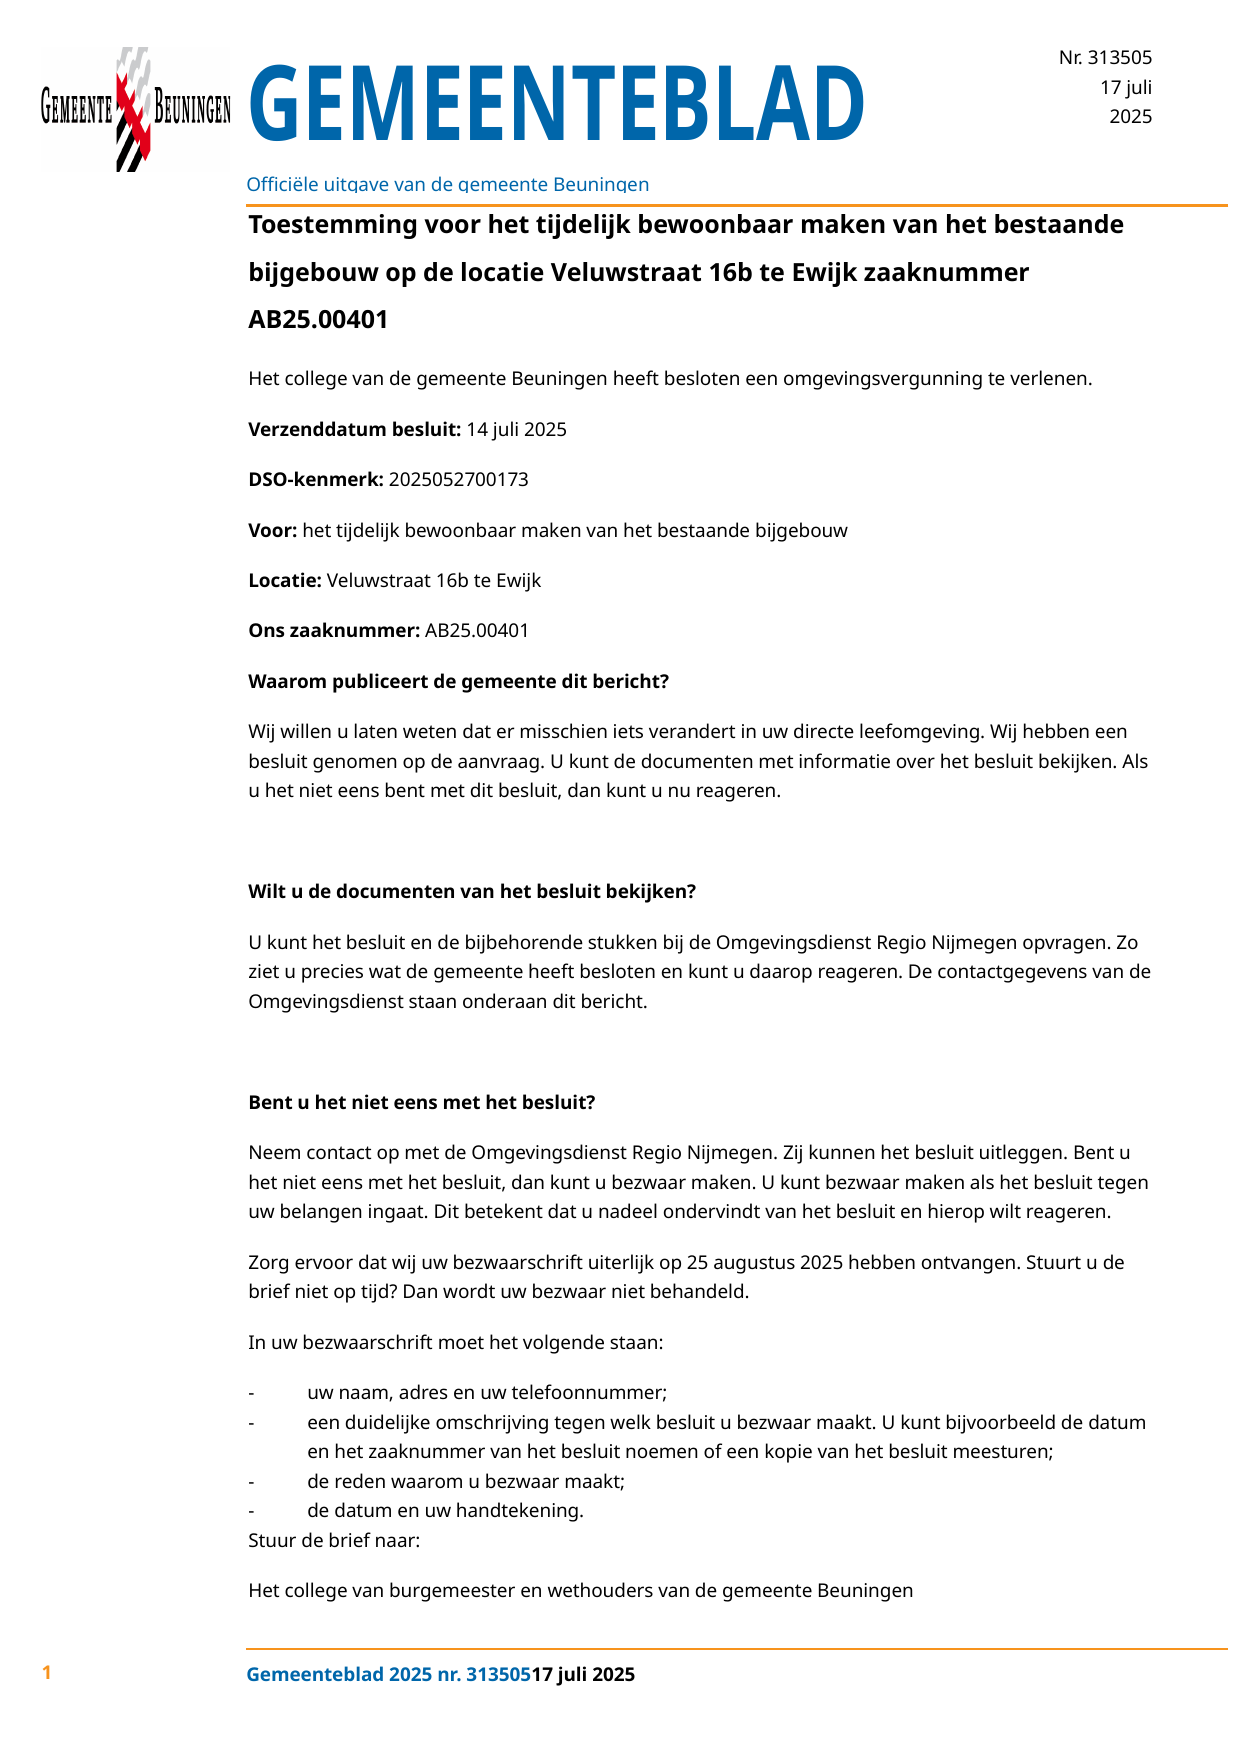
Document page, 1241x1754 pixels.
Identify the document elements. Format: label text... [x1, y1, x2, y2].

list uw naam, adres en uw telefoonnummer; [248, 1379, 1152, 1405]
text Wij willen u laten weten dat er misschien iets verandert in uw directe leefomgeving. Wij hebben een besluit genomen op de aanvraag. U kunt de documenten met informatie over het besluit bekijken. Als u het niet eens bent met dit besluit, dan kunt u nu reageren. [248, 718, 1152, 803]
text Verzenddatum besluit: 14 juli 2025 [248, 416, 1152, 442]
text DSO-kenmerk: 2025052700173 [248, 466, 1152, 492]
picture [41, 47, 231, 172]
text Ons zaaknummer: AB25.00401 [248, 618, 1152, 643]
text Wilt u de documenten van het besluit bekijken? [248, 878, 1152, 904]
list de datum en uw handtekening. [248, 1498, 1152, 1523]
text Het college van burgemeester en wethouders van de gemeente Beuningen [248, 1578, 1152, 1603]
text Toestemming voor het tijdelijk bewoonbaar maken van het bestaande bijgebouw op de locatie Veluwstraat 16b te Ewijk zaaknummer AB25.00401 [248, 207, 1152, 336]
list een duidelijke omschrijving tegen welk besluit u bezwaar maakt. U kunt bijvoorbeeld de datum en het zaaknummer van het besluit noemen of een kopie van het besluit meesturen; [248, 1409, 1152, 1464]
text Voor: het tijdelijk bewoonbaar maken van het bestaande bijgebouw [248, 517, 1152, 542]
list de reden waarom u bezwaar maakt; [248, 1468, 1152, 1494]
text Bent u het niet eens met het besluit? [248, 1089, 1152, 1114]
text Het college van de gemeente Beuningen heeft besloten een omgevingsvergunning te verlenen. [248, 366, 1152, 391]
text Stuur de brief naar: [248, 1527, 1152, 1553]
text Waarom publiceert de gemeente dit bericht? [248, 668, 1152, 694]
text Zorg ervoor dat wij uw bezwaarschrift uiterlijk op 25 augustus 2025 hebben ontvangen. Stuurt u de brief niet op tijd? Dan wordt uw bezwaar niet behandeld. [248, 1249, 1152, 1304]
text U kunt het besluit en de bijbehorende stukken bij de Omgevingsdienst Regio Nijmegen opvragen. Zo ziet u precies wat de gemeente heeft besloten en kunt u daarop reageren. De contactgegevens van de Omgevingsdienst staan onderaan dit bericht. [248, 929, 1152, 1014]
text Locatie: Veluwstraat 16b te Ewijk [248, 567, 1152, 593]
text Neem contact op met de Omgevingsdienst Regio Nijmegen. Zij kunnen het besluit uitleggen. Bent u het niet eens met het besluit, dan kunt u bezwaar maken. U kunt bezwaar maken als het besluit tegen uw belangen ingaat. Dit betekent dat u nadeel ondervindt van het besluit en hierop wilt reageren. [248, 1139, 1152, 1224]
text In uw bezwaarschrift moet het volgende staan: [248, 1329, 1152, 1354]
